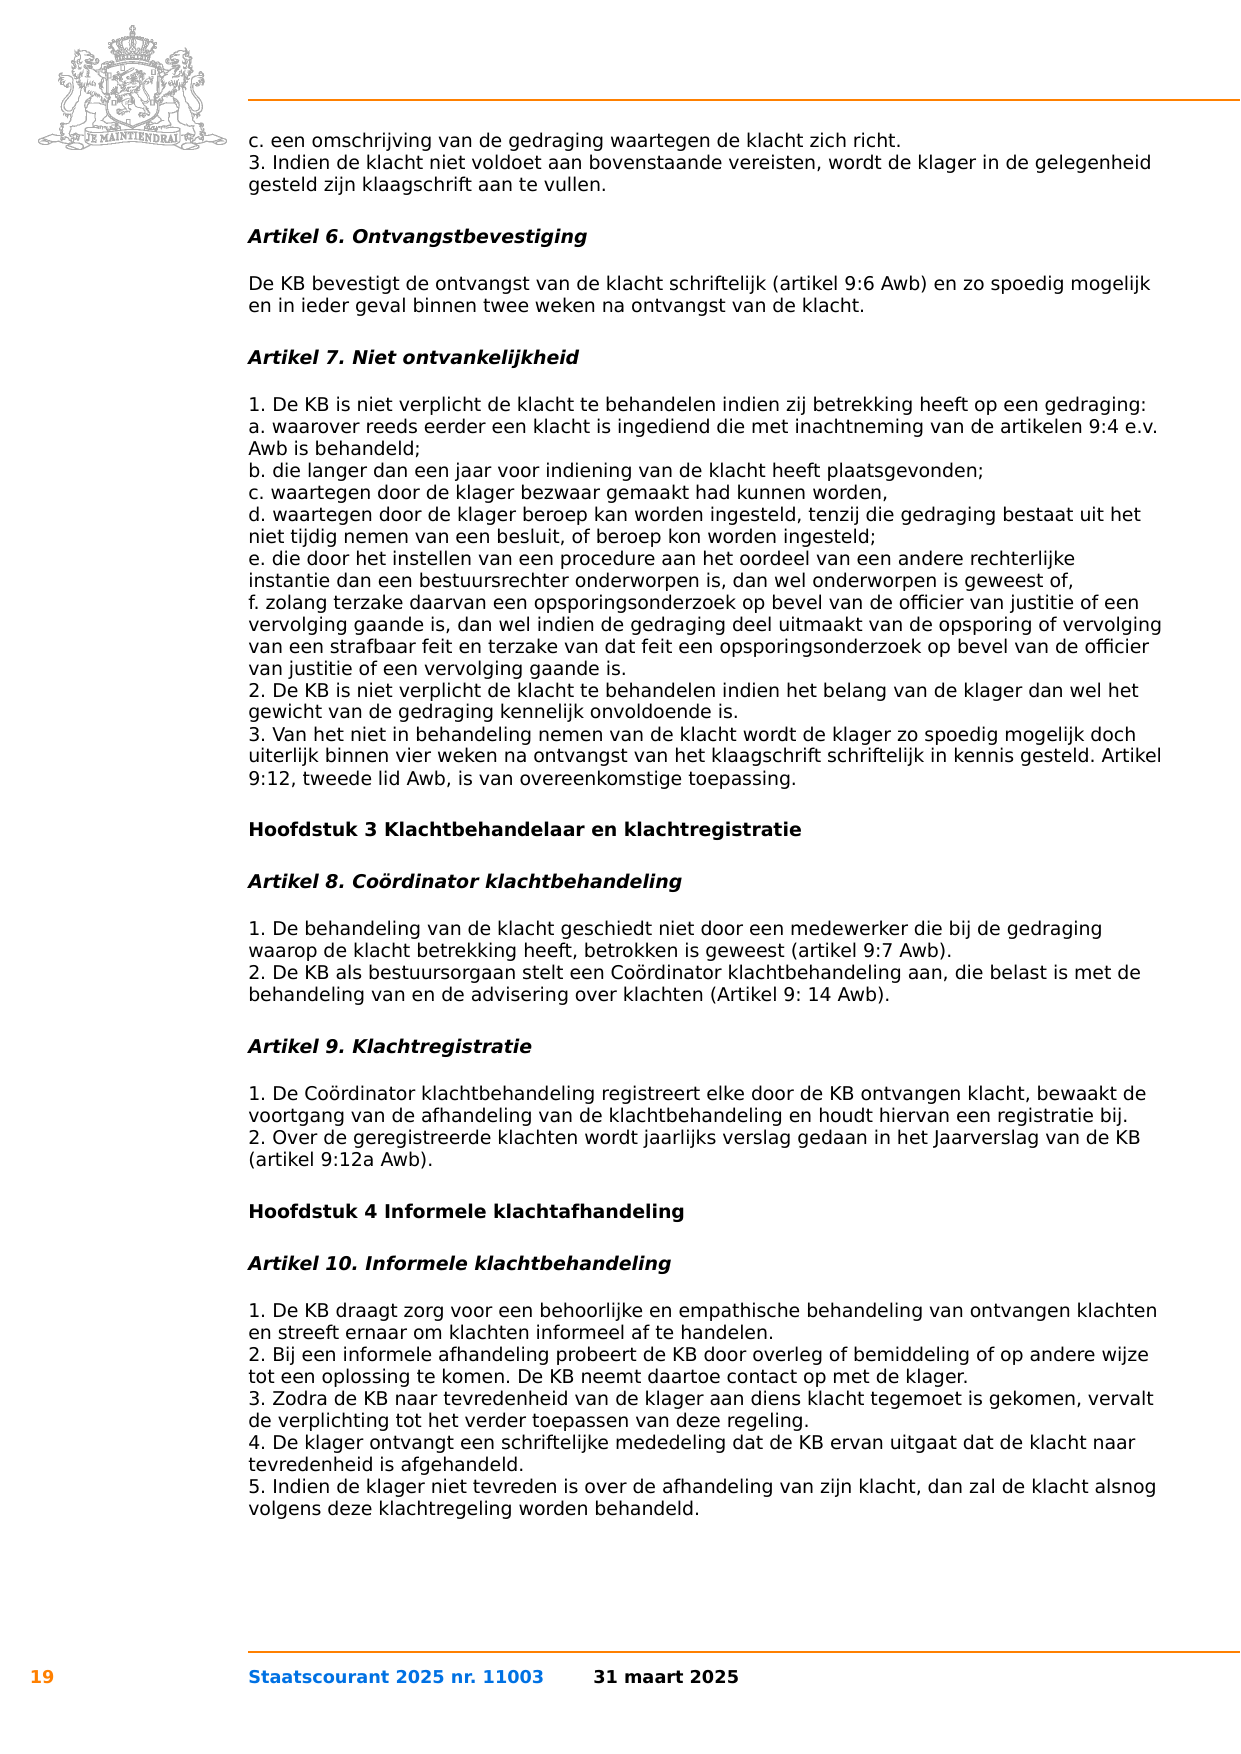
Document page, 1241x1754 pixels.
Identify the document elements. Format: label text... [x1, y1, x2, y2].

subtitle Hoofdstuk 3 Klachtbehandelaar en klachtregistratie [248, 819, 1163, 841]
text c. een omschrijving van de gedraging waartegen de klacht zich richt. [248, 130, 1163, 152]
subtitle Artikel 6. Ontvangstbevestiging [248, 226, 1163, 248]
text 3. Zodra de KB naar tevredenheid van de klager aan diens klacht tegemoet is gekomen, vervalt de verplichting tot het verder toepassen van deze regeling. [248, 1388, 1163, 1432]
text 2. Over de geregistreerde klachten wordt jaarlijks verslag gedaan in het Jaarverslag van de KB (artikel 9:12a Awb). [248, 1127, 1163, 1171]
text 2. De KB is niet verplicht de klacht te behandelen indien het belang van de klager dan wel het gewicht van de gedraging kennelijk onvoldoende is. [248, 679, 1163, 723]
subtitle Artikel 10. Informele klachtbehandeling [248, 1253, 1163, 1275]
text b. die langer dan een jaar voor indiening van de klacht heeft plaatsgevonden; [248, 460, 1163, 482]
subtitle Hoofdstuk 4 Informele klachtafhandeling [248, 1201, 1163, 1223]
text a. waarover reeds eerder een klacht is ingediend die met inachtneming van de artikelen 9:4 e.v. Awb is behandeld; [248, 416, 1163, 460]
text e. die door het instellen van een procedure aan het oordeel van een andere rechterlijke instantie dan een bestuursrechter onderworpen is, dan wel onderworpen is geweest of, [248, 548, 1163, 592]
text f. zolang terzake daarvan een opsporingsonderzoek op bevel van de officier van justitie of een vervolging gaande is, dan wel indien de gedraging deel uitmaakt van de opsporing of vervolging van een strafbaar feit en terzake van dat feit een opsporingsonderzoek op bevel van de officier van justitie of een vervolging gaande is. [248, 592, 1163, 679]
text 2. Bij een informele afhandeling probeert de KB door overleg of bemiddeling of op andere wijze tot een oplossing te komen. De KB neemt daartoe contact op met de klager. [248, 1344, 1163, 1388]
text c. waartegen door de klager bezwaar gemaakt had kunnen worden, [248, 482, 1163, 504]
text 3. Indien de klacht niet voldoet aan bovenstaande vereisten, wordt de klager in de gelegenheid gesteld zijn klaagschrift aan te vullen. [248, 152, 1163, 196]
text 1. De Coördinator klachtbehandeling registreert elke door de KB ontvangen klacht, bewaakt de voortgang van de afhandeling van de klachtbehandeling en houdt hiervan een registratie bij. [248, 1083, 1163, 1127]
text 1. De behandeling van de klacht geschiedt niet door een medewerker die bij de gedraging waarop de klacht betrekking heeft, betrokken is geweest (artikel 9:7 Awb). [248, 918, 1163, 962]
text 1. De KB is niet verplicht de klacht te behandelen indien zij betrekking heeft op een gedraging: [248, 394, 1163, 416]
text 4. De klager ontvangt een schriftelijke mededeling dat de KB ervan uitgaat dat de klacht naar tevredenheid is afgehandeld. [248, 1432, 1163, 1476]
text 1. De KB draagt zorg voor een behoorlijke en empathische behandeling van ontvangen klachten en streeft ernaar om klachten informeel af te handelen. [248, 1300, 1163, 1344]
text De KB bevestigt de ontvangst van de klacht schriftelijk (artikel 9:6 Awb) en zo spoedig mogelijk en in ieder geval binnen twee weken na ontvangst van de klacht. [248, 273, 1163, 317]
text 3. Van het niet in behandeling nemen van de klacht wordt de klager zo spoedig mogelijk doch uiterlijk binnen vier weken na ontvangst van het klaagschrift schriftelijk in kennis gesteld. Artikel 9:12, tweede lid Awb, is van overeenkomstige toepassing. [248, 723, 1163, 789]
text 5. Indien de klager niet tevreden is over de afhandeling van zijn klacht, dan zal de klacht alsnog volgens deze klachtregeling worden behandeld. [248, 1476, 1163, 1520]
text 2. De KB als bestuursorgaan stelt een Coördinator klachtbehandeling aan, die belast is met de behandeling van en de advisering over klachten (Artikel 9: 14 Awb). [248, 962, 1163, 1006]
subtitle Artikel 9. Klachtregistratie [248, 1036, 1163, 1058]
text d. waartegen door de klager beroep kan worden ingesteld, tenzij die gedraging bestaat uit het niet tijdig nemen van een besluit, of beroep kon worden ingesteld; [248, 504, 1163, 548]
subtitle Artikel 8. Coördinator klachtbehandeling [248, 871, 1163, 893]
picture [38, 25, 227, 150]
subtitle Artikel 7. Niet ontvankelijkheid [248, 347, 1163, 369]
